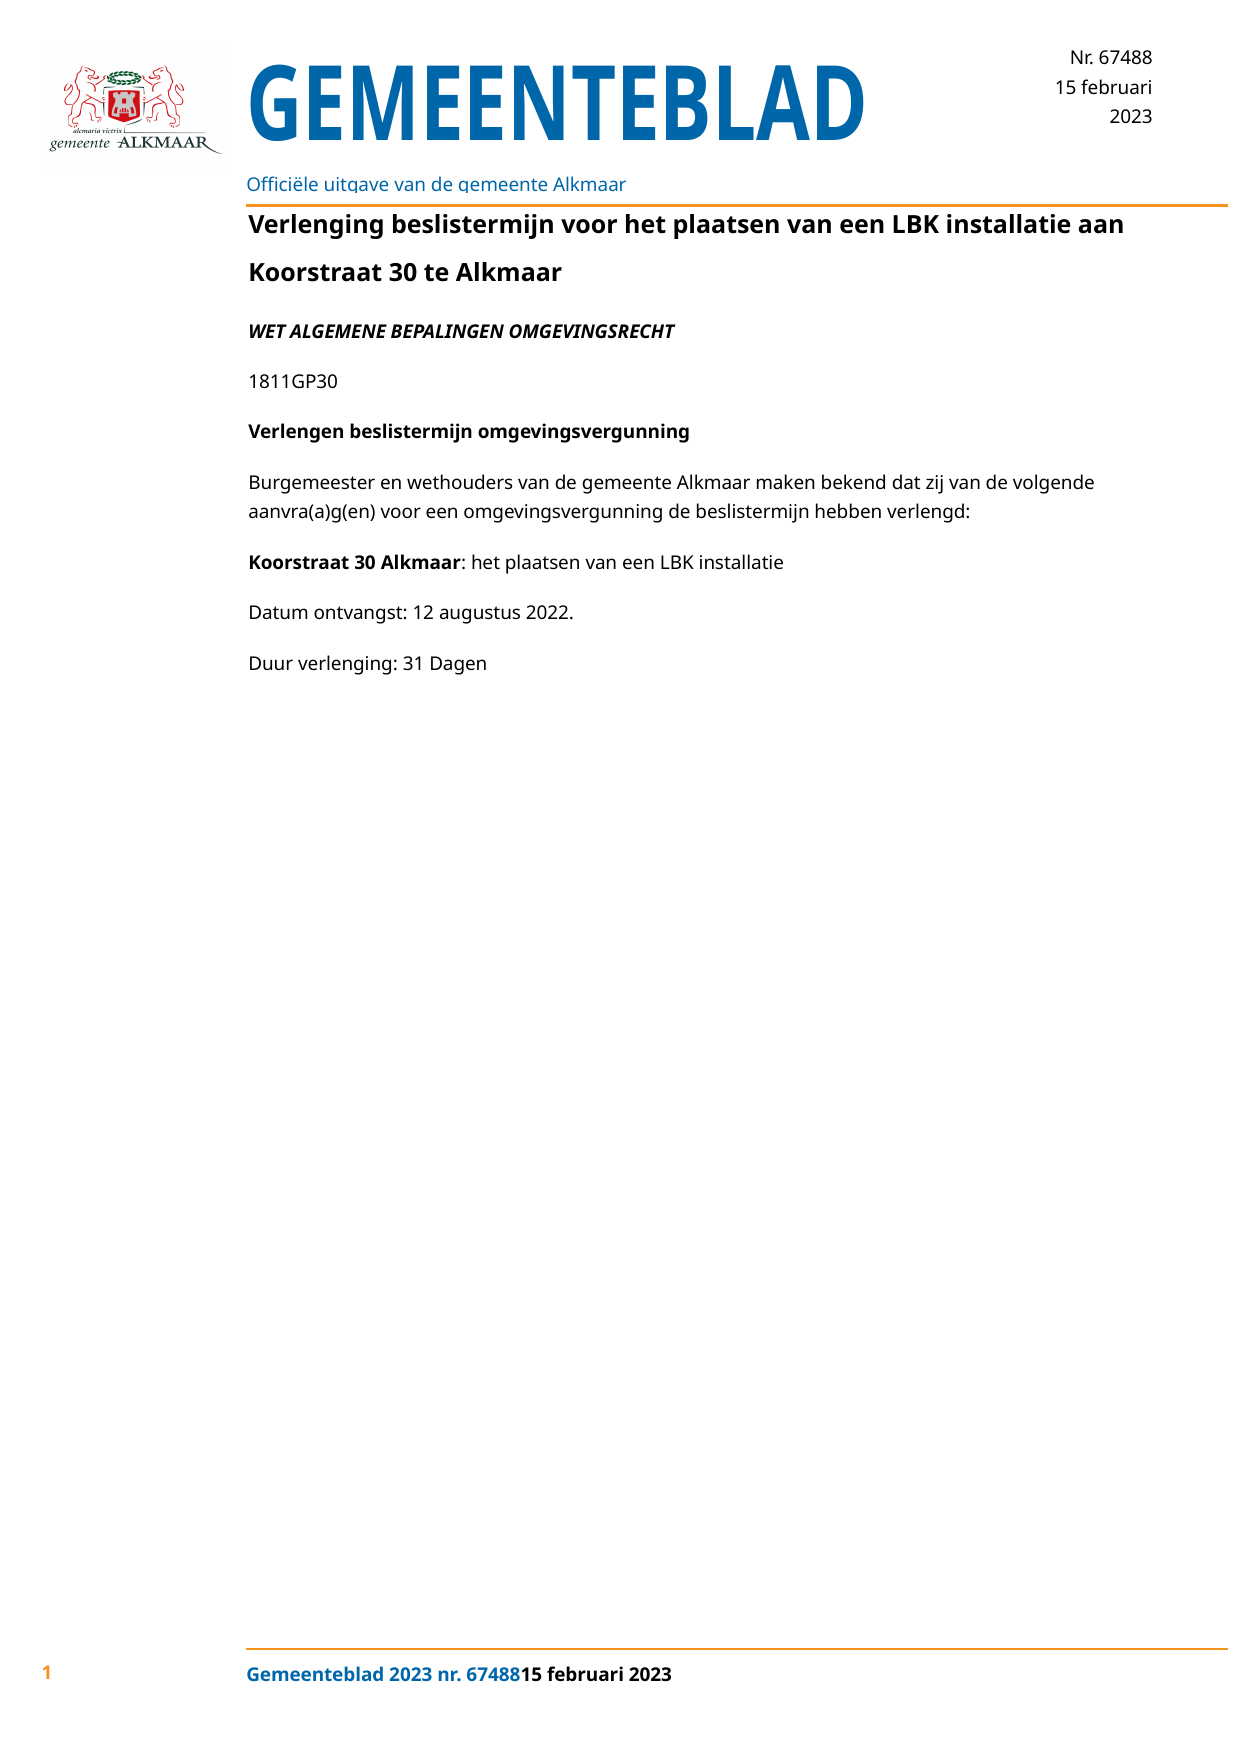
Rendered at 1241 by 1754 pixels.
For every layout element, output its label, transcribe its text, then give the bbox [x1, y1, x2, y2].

text Koorstraat 30 Alkmaar: het plaatsen van een LBK installatie [248, 549, 1152, 575]
text Duur verlenging: 31 Dagen [248, 650, 1152, 676]
text Verlengen beslistermijn omgevingsvergunning [248, 419, 1152, 444]
text Burgemeester en wethouders van de gemeente Alkmaar maken bekend dat zij van de volgende aanvra(a)g(en) voor een omgevingsvergunning de beslistermijn hebben verlengd: [248, 469, 1152, 524]
picture [41, 47, 231, 172]
text Datum ontvangst: 12 augustus 2022. [248, 599, 1152, 625]
text Verlenging beslistermijn voor het plaatsen van een LBK installatie aan Koorstraat 30 te Alkmaar [248, 207, 1152, 288]
text WET ALGEMENE BEPALINGEN OMGEVINGSRECHT [248, 318, 1152, 344]
text 1811GP30 [248, 368, 1152, 394]
